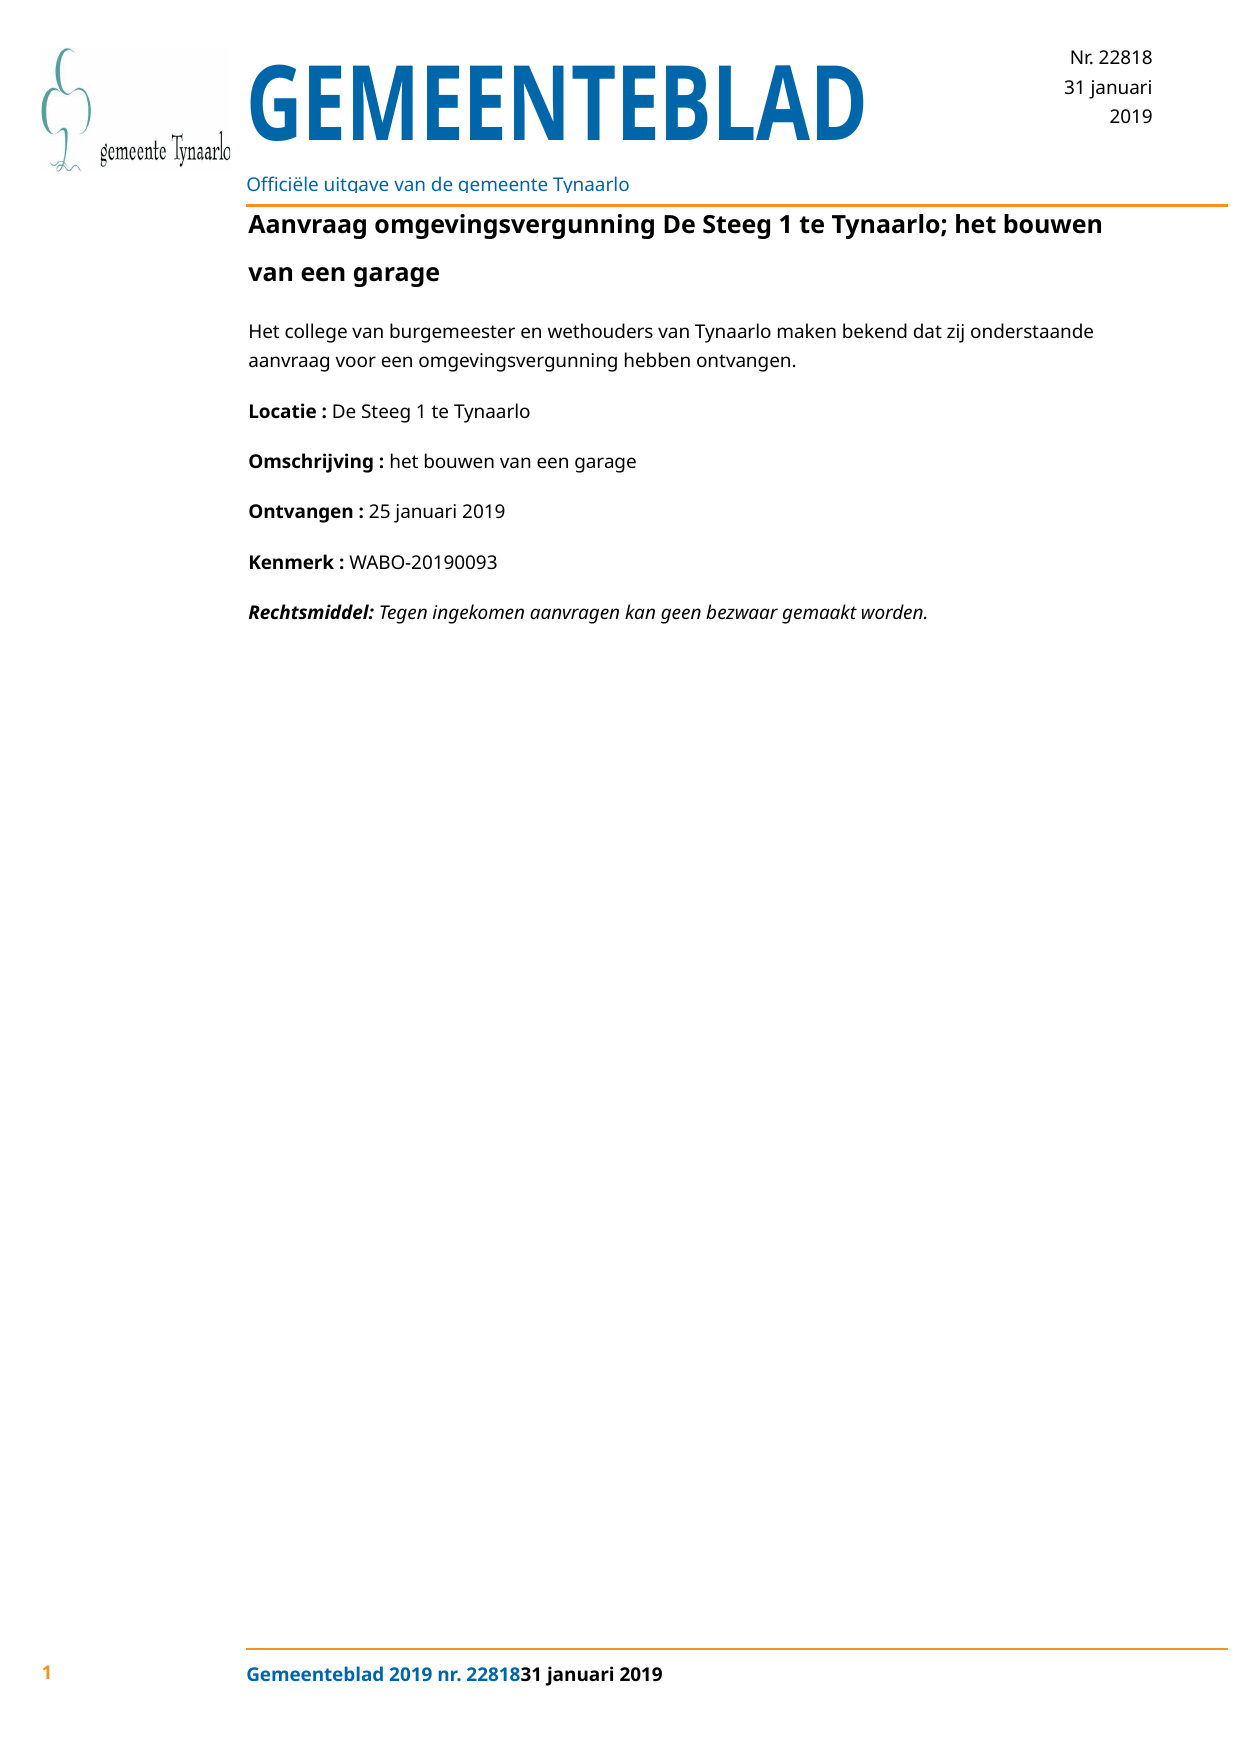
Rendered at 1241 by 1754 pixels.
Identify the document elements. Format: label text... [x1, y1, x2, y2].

text Rechtsmiddel: Tegen ingekomen aanvragen kan geen bezwaar gemaakt worden. [248, 599, 1152, 625]
text Omschrijving : het bouwen van een garage [248, 448, 1152, 474]
text Kenmerk : WABO-20190093 [248, 549, 1152, 575]
picture [41, 47, 231, 172]
text Het college van burgemeester en wethouders van Tynaarlo maken bekend dat zij onderstaande aanvraag voor een omgevingsvergunning hebben ontvangen. [248, 318, 1152, 373]
text Ontvangen : 25 januari 2019 [248, 499, 1152, 524]
text Aanvraag omgevingsvergunning De Steeg 1 te Tynaarlo; het bouwen van een garage [248, 207, 1152, 288]
text Locatie : De Steeg 1 te Tynaarlo [248, 398, 1152, 424]
